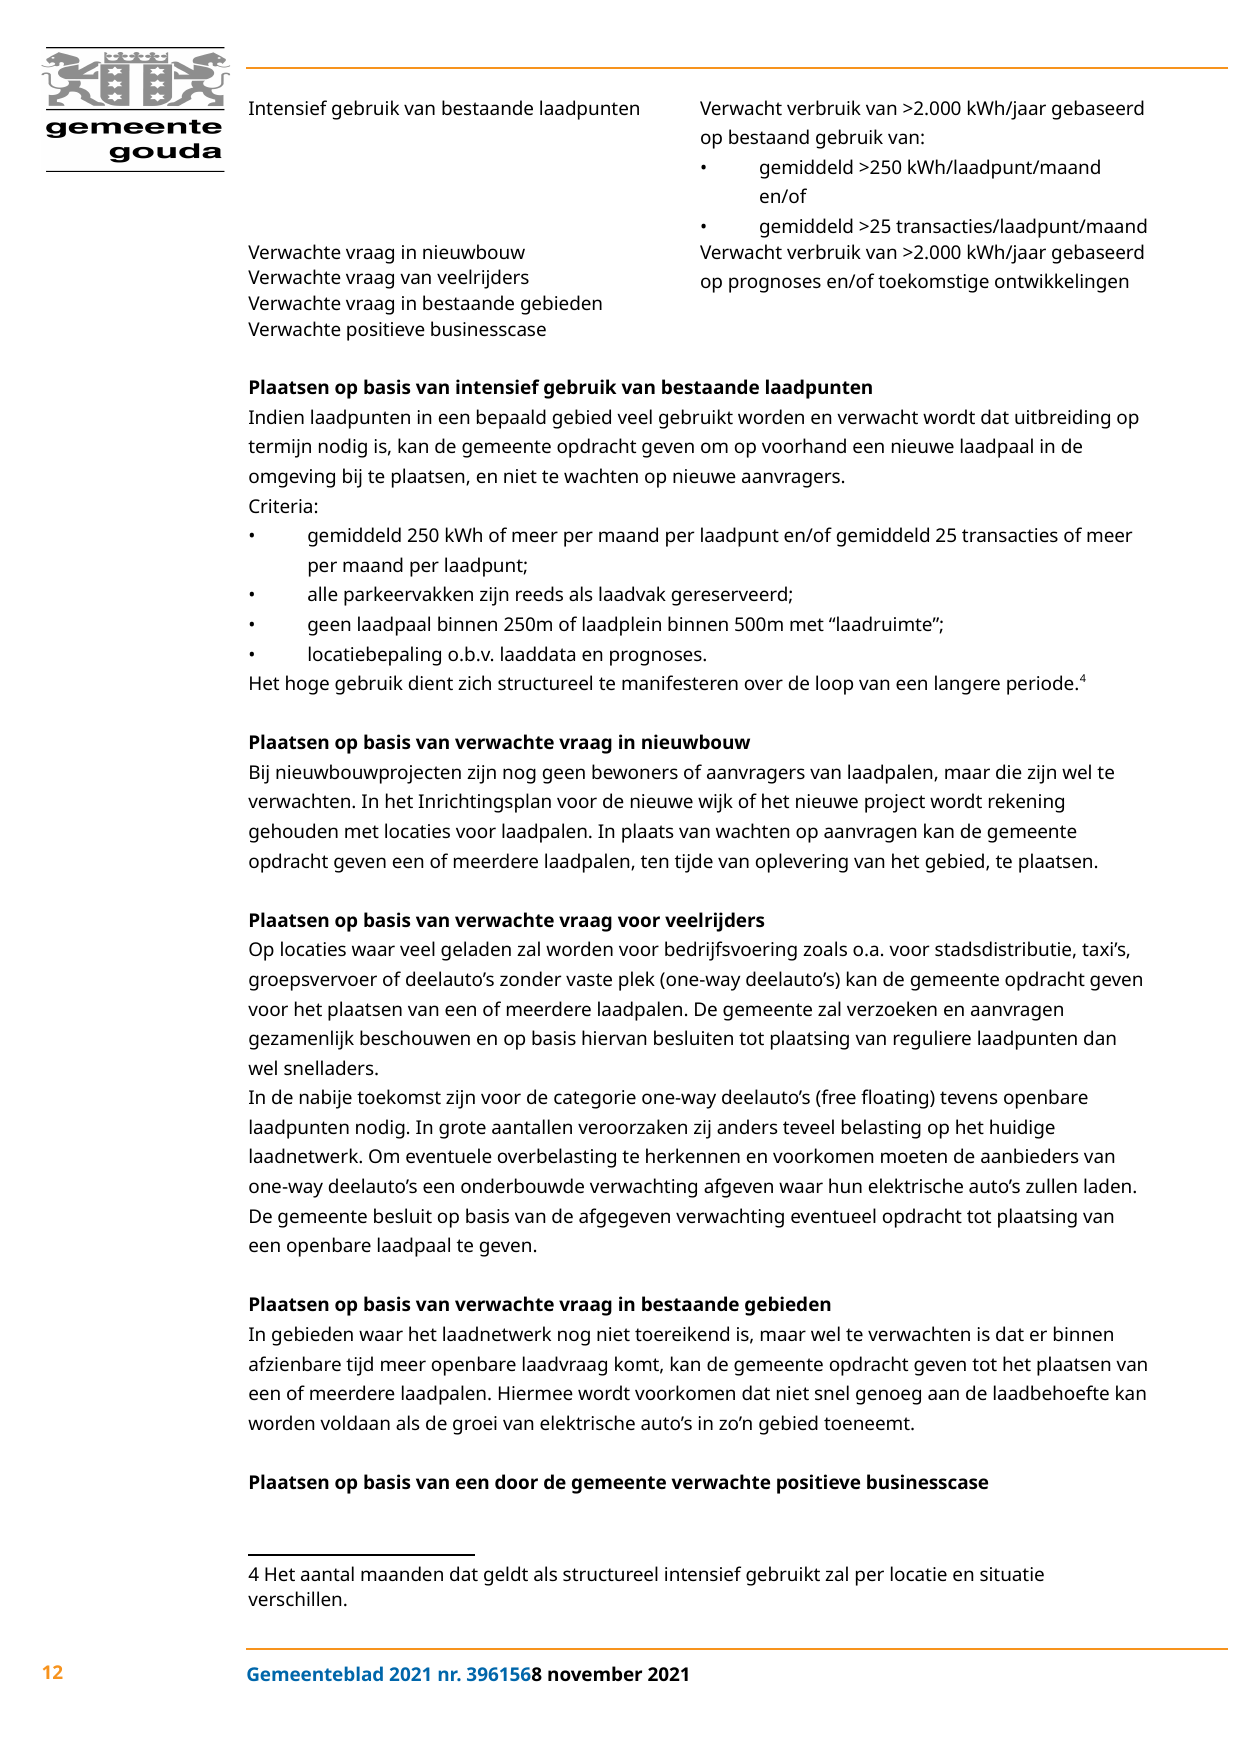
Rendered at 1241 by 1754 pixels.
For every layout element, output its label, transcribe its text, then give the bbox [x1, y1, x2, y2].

text Plaatsen op basis van verwachte vraag voor veelrijders [248, 907, 1152, 933]
picture [41, 47, 231, 172]
list locatiebepaling o.b.v. laaddata en prognoses. [248, 641, 1152, 667]
text In gebieden waar het laadnetwerk nog niet toereikend is, maar wel te verwachten is dat er binnen afzienbare tijd meer openbare laadvraag komt, kan de gemeente opdracht geven tot het plaatsen van een of meerdere laadpalen. Hiermee wordt voorkomen dat niet snel genoeg aan de laadbehoefte kan worden voldaan als de groei van elektrische auto’s in zo’n gebied toeneemt. [248, 1321, 1152, 1436]
list geen laadpaal binnen 250m of laadplein binnen 500m met “laadruimte”; [248, 611, 1152, 637]
list alle parkeervakken zijn reeds als laadvak gereserveerd; [248, 582, 1152, 607]
text Indien laadpunten in een bepaald gebied veel gebruikt worden en verwacht wordt dat uitbreiding op termijn nodig is, kan de gemeente opdracht geven om op voorhand een nieuwe laadpaal in de omgeving bij te plaatsen, en niet te wachten op nieuwe aanvragers. [248, 404, 1152, 489]
list gemiddeld 250 kWh of meer per maand per laadpunt en/of gemiddeld 25 transacties of meer per maand per laadpunt; [248, 522, 1152, 578]
text Het hoge gebruik dient zich structureel te manifesteren over de loop van een langere periode. [248, 670, 1152, 696]
text Plaatsen op basis van een door de gemeente verwachte positieve businesscase [248, 1469, 1152, 1495]
text Het aantal maanden dat geldt als structureel intensief gebruikt zal per locatie en situatie verschillen. [248, 1561, 1152, 1612]
table_cell Verwachte vraag van veelrijders [248, 265, 700, 290]
text In de nabije toekomst zijn voor de categorie one-way deelauto’s (free floating) tevens openbare laadpunten nodig. In grote aantallen veroorzaken zij anders teveel belasting op het huidige laadnetwerk. Om eventuele overbelasting te herkennen en voorkomen moeten de aanbieders van one-way deelauto’s een onderbouwde verwachting afgeven waar hun elektrische auto’s zullen laden. De gemeente besluit op basis van de afgegeven verwachting eventueel opdracht tot plaatsing van een openbare laadpaal te geven. [248, 1084, 1152, 1258]
text Op locaties waar veel geladen zal worden voor bedrijfsvoering zoals o.a. voor stadsdistributie, taxi’s, groepsvervoer of deelauto’s zonder vaste plek (one-way deelauto’s) kan de gemeente opdracht geven voor het plaatsen van een of meerdere laadpalen. De gemeente zal verzoeken en aanvragen gezamenlijk beschouwen en op basis hiervan besluiten tot plaatsing van reguliere laadpunten dan wel snelladers. [248, 937, 1152, 1081]
text Bij nieuwbouwprojecten zijn nog geen bewoners of aanvragers van laadpalen, maar die zijn wel te verwachten. In het Inrichtingsplan voor de nieuwe wijk of het nieuwe project wordt rekening gehouden met locaties voor laadpalen. In plaats van wachten op aanvragen kan de gemeente opdracht geven een of meerdere laadpalen, ten tijde van oplevering van het gebied, te plaatsen. [248, 759, 1152, 874]
text Criteria: [248, 493, 1152, 519]
text Plaatsen op basis van intensief gebruik van bestaande laadpunten [248, 374, 1152, 400]
text Plaatsen op basis van verwachte vraag in nieuwbouw [248, 729, 1152, 755]
table_cell Verwacht verbruik van >2.000 kWh/jaar gebaseerd op prognoses en/of toekomstige ontwikkelingen [700, 239, 1152, 342]
table_cell Intensief gebruik van bestaande laadpunten [248, 95, 700, 239]
table_cell Verwachte vraag in nieuwbouw [248, 239, 700, 264]
table_cell Verwachte vraag in bestaande gebieden [248, 290, 700, 316]
table_cell Verwachte positieve businesscase [248, 316, 700, 342]
text Plaatsen op basis van verwachte vraag in bestaande gebieden [248, 1292, 1152, 1317]
table_cell Verwacht verbruik van >2.000 kWh/jaar gebaseerd op bestaand gebruik van: gemiddeld >250 kWh/laadpunt/maand en/of gemiddeld >25 transacties/laadpunt/maand [700, 95, 1152, 239]
